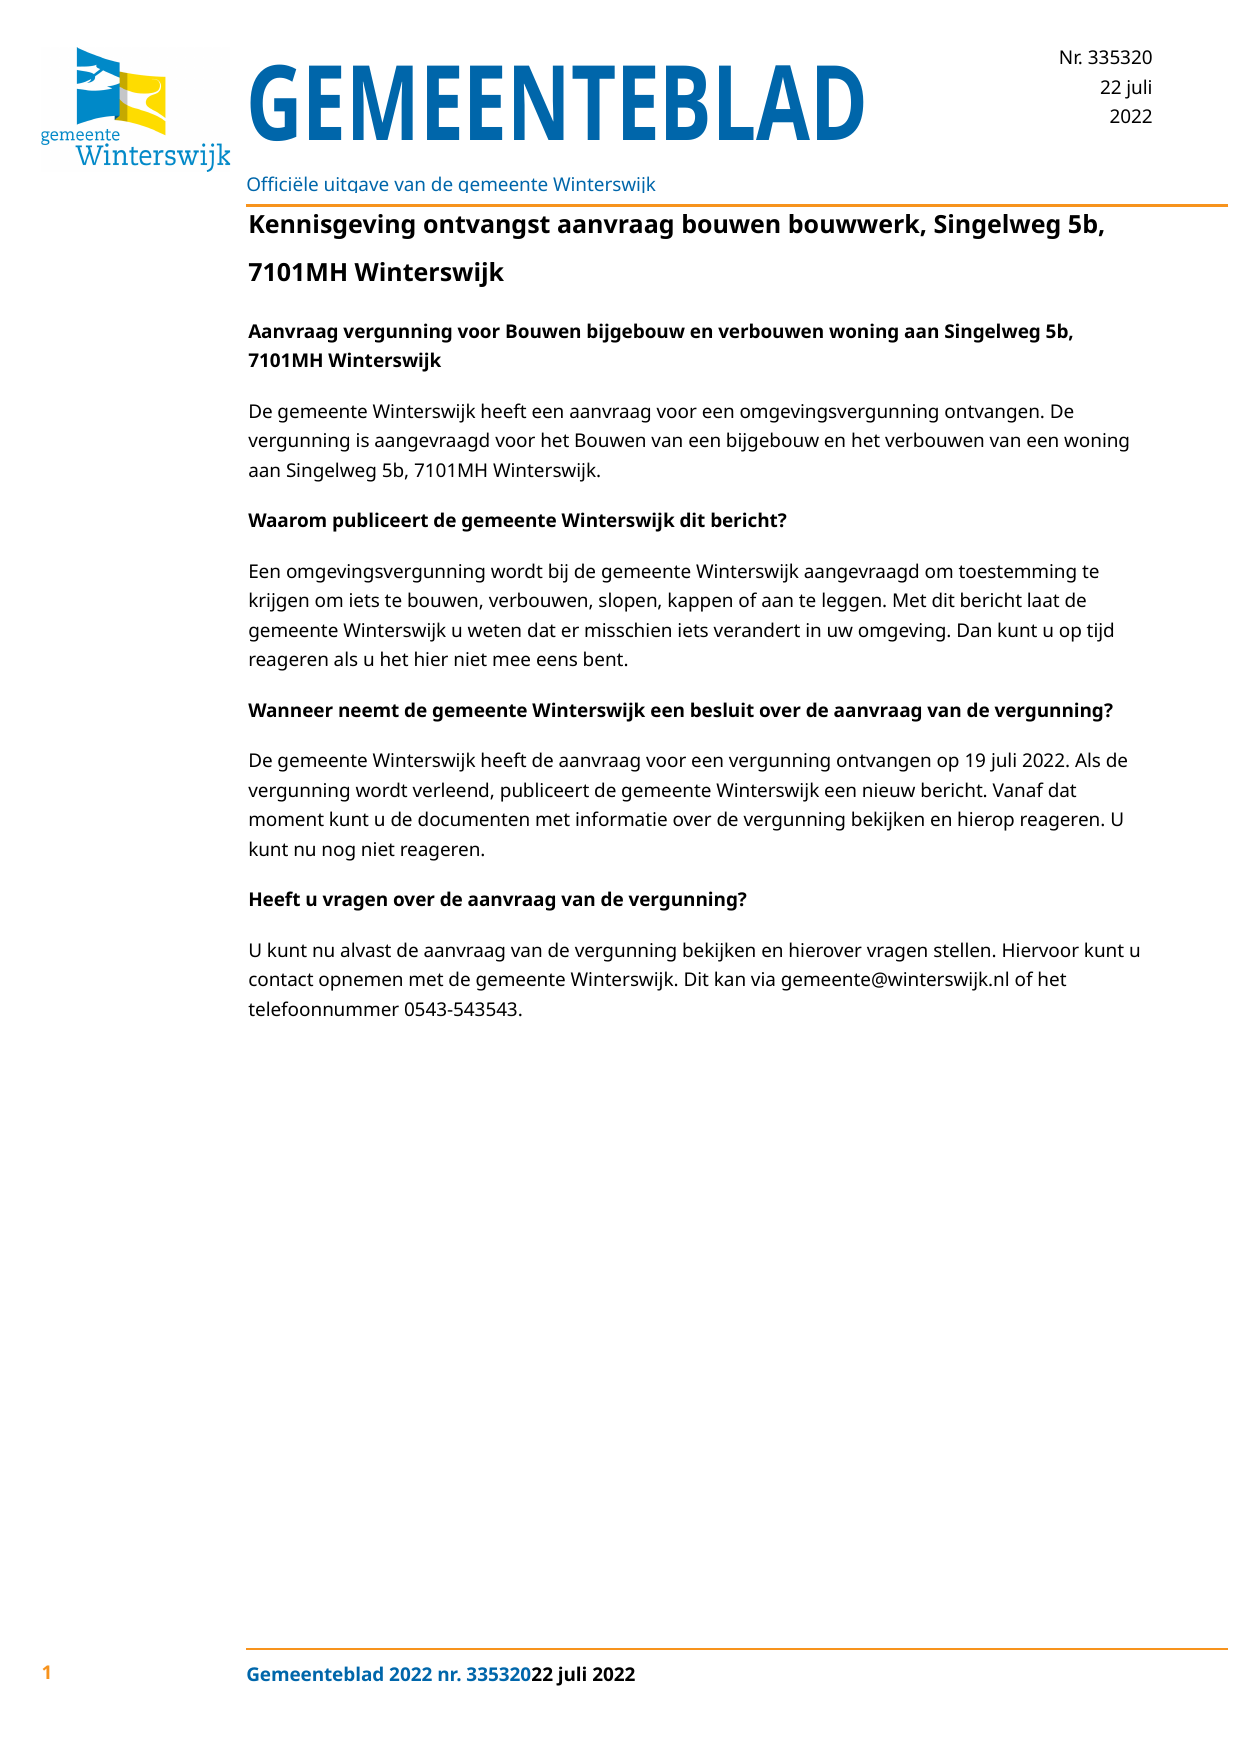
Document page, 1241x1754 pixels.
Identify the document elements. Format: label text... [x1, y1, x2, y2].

text De gemeente Winterswijk heeft een aanvraag voor een omgevingsvergunning ontvangen. De vergunning is aangevraagd voor het Bouwen van een bijgebouw en het verbouwen van een woning aan Singelweg 5b, 7101MH Winterswijk. [248, 398, 1152, 483]
text Kennisgeving ontvangst aanvraag bouwen bouwwerk, Singelweg 5b, 7101MH Winterswijk [248, 207, 1152, 288]
text Aanvraag vergunning voor Bouwen bijgebouw en verbouwen woning aan Singelweg 5b, 7101MH Winterswijk [248, 318, 1152, 373]
picture [225, 153, 231, 162]
text Heeft u vragen over de aanvraag van de vergunning? [248, 887, 1152, 912]
picture [41, 47, 231, 172]
text Waarom publiceert de gemeente Winterswijk dit bericht? [248, 507, 1152, 533]
text U kunt nu alvast de aanvraag van de vergunning bekijken en hierover vragen stellen. Hiervoor kunt u contact opnemen met de gemeente Winterswijk. Dit kan via gemeente@winterswijk.nl of het telefoonnummer 0543-543543. [248, 937, 1152, 1022]
text Wanneer neemt de gemeente Winterswijk een besluit over de aanvraag van de vergunning? [248, 697, 1152, 723]
text De gemeente Winterswijk heeft de aanvraag voor een vergunning ontvangen op 19 juli 2022. Als de vergunning wordt verleend, publiceert de gemeente Winterswijk een nieuw bericht. Vanaf dat moment kunt u de documenten met informatie over de vergunning bekijken en hierop reageren. U kunt nu nog niet reageren. [248, 747, 1152, 862]
text Een omgevingsvergunning wordt bij de gemeente Winterswijk aangevraagd om toestemming te krijgen om iets te bouwen, verbouwen, slopen, kappen of aan te leggen. Met dit bericht laat de gemeente Winterswijk u weten dat er misschien iets verandert in uw omgeving. Dan kunt u op tijd reageren als u het hier niet mee eens bent. [248, 558, 1152, 672]
